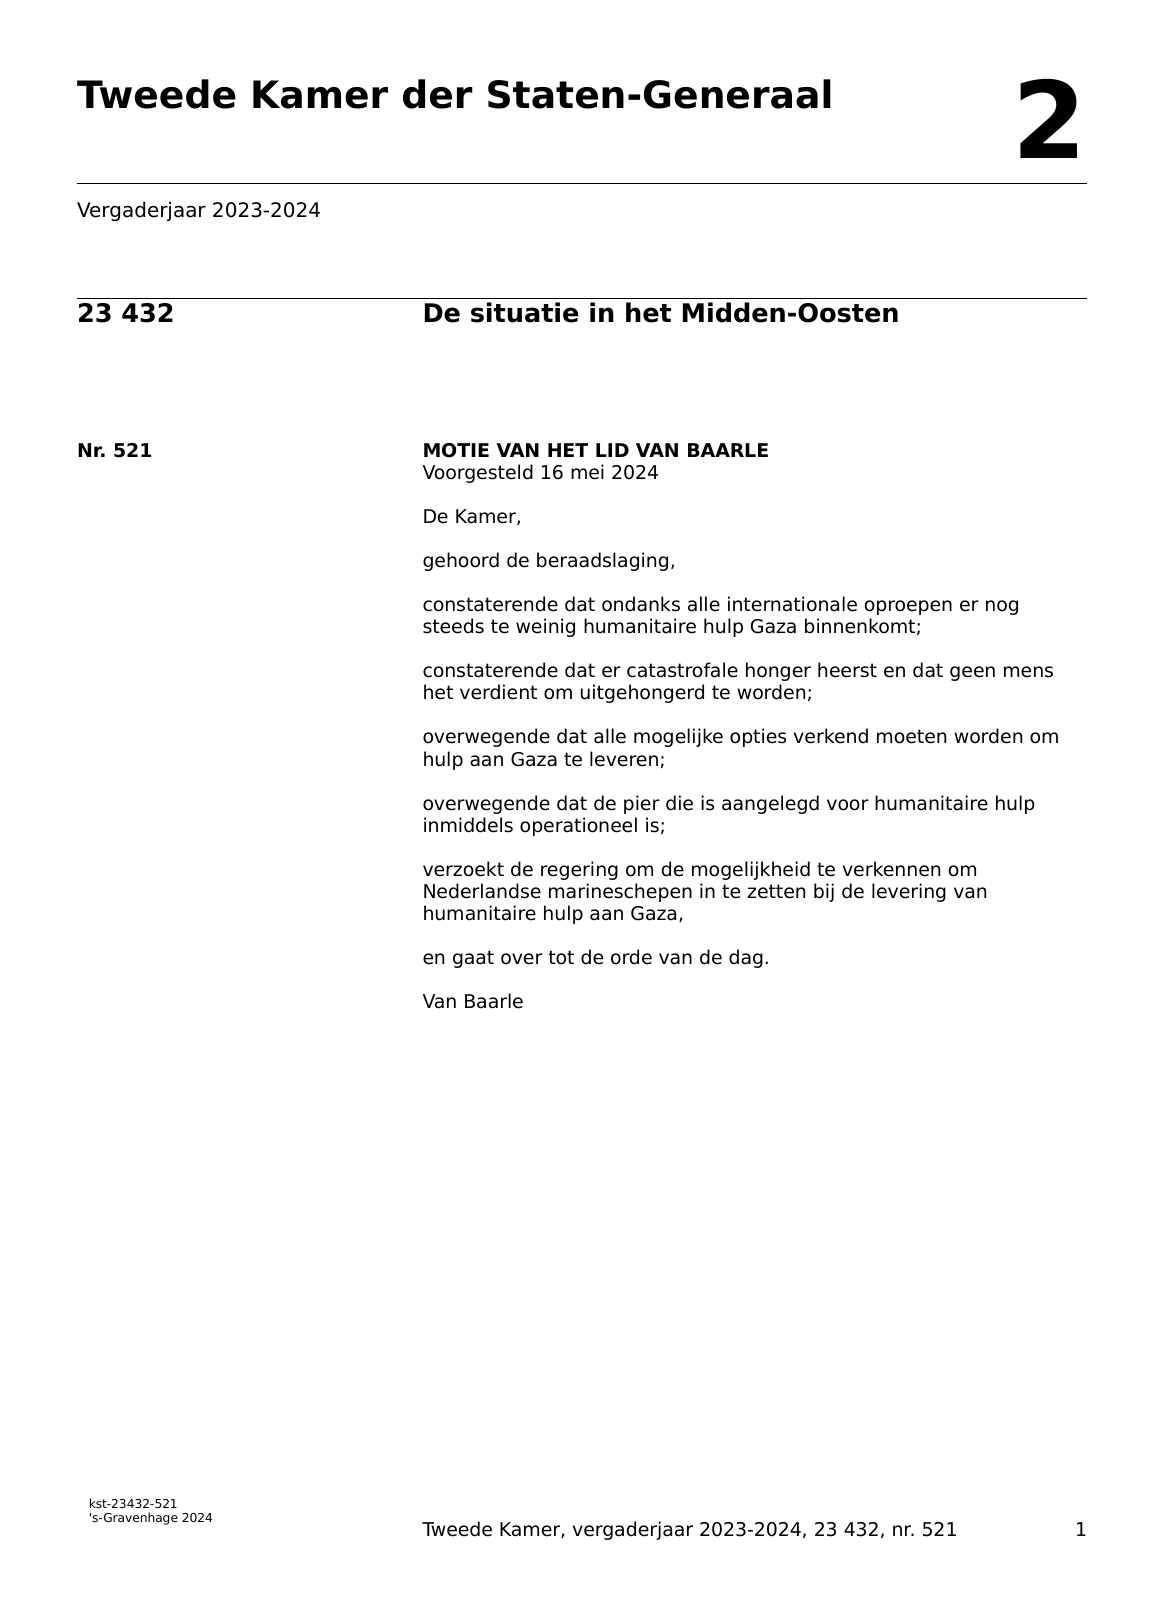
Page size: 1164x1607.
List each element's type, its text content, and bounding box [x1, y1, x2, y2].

subtitle Nr. 521 MOTIE VAN HET LID VAN BAARLE [77, 440, 1087, 462]
table_cell Vergaderjaar 2023-2024 [77, 184, 1087, 298]
text 's-Gravenhage 2024 [88, 1511, 323, 1525]
text gehoord de beraadslaging, [422, 550, 1087, 572]
text constaterende dat ondanks alle internationale oproepen er nog steeds te weinig humanitaire hulp Gaza binnenkomt; [422, 594, 1087, 638]
text verzoekt de regering om de mogelijkheid te verkennen om Nederlandse marineschepen in te zetten bij de levering van humanitaire hulp aan Gaza, [422, 859, 1087, 925]
table_header Tweede Kamer der Staten-Generaal [77, 59, 886, 183]
subtitle 23 432 De situatie in het Midden-Oosten [77, 299, 1087, 329]
text constaterende dat er catastrofale honger heerst en dat geen mens het verdient om uitgehongerd te worden; [422, 660, 1087, 704]
text en gaat over tot de orde van de dag. [422, 947, 1087, 969]
text Voorgesteld 16 mei 2024 [422, 462, 1087, 484]
text overwegende dat de pier die is aangelegd voor humanitaire hulp inmiddels operationeel is; [422, 793, 1087, 837]
text kst-23432-521 [88, 1497, 323, 1511]
text overwegende dat alle mogelijke opties verkend moeten worden om hulp aan Gaza te leveren; [422, 726, 1087, 770]
text Van Baarle [422, 991, 1087, 1013]
text De Kamer, [422, 506, 1087, 528]
table_header 2 [886, 59, 1087, 183]
